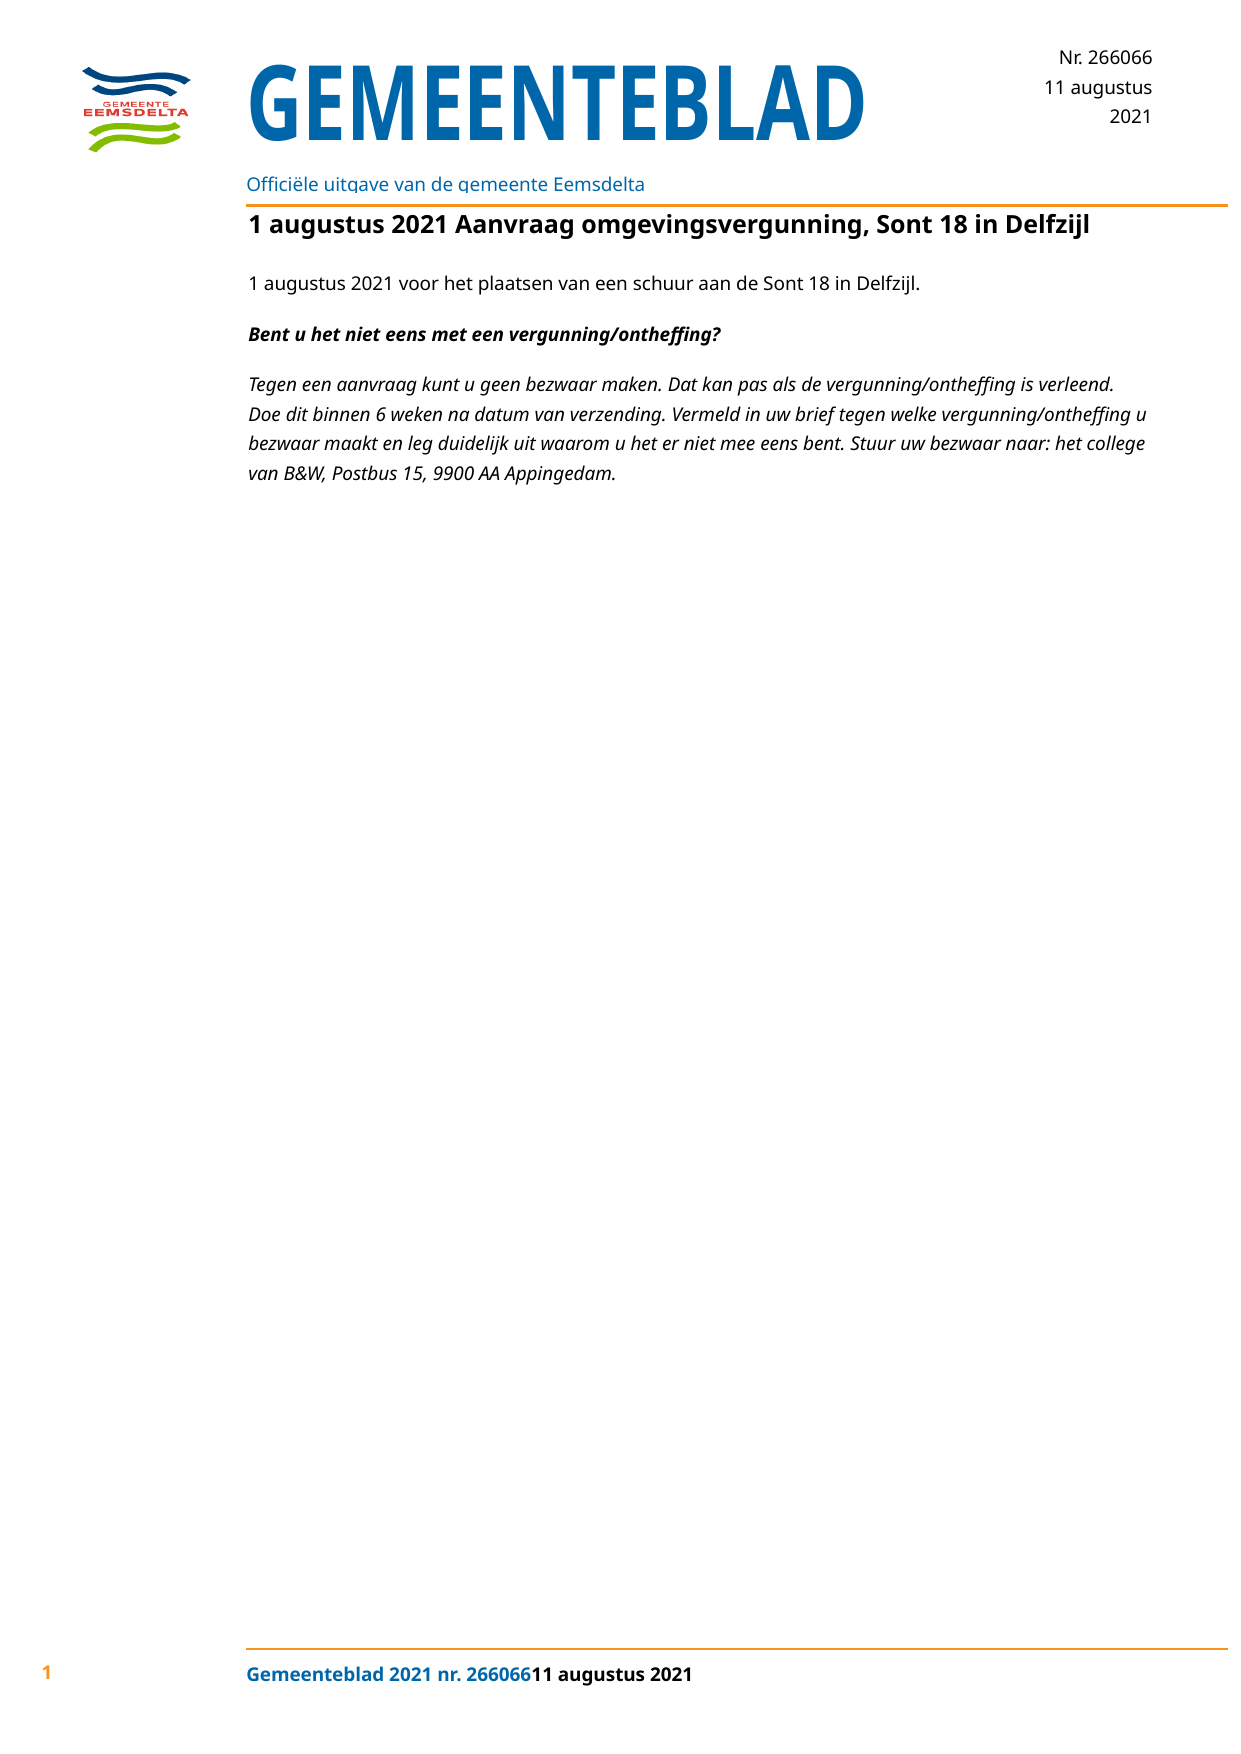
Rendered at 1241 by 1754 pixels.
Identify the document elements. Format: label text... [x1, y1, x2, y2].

picture [41, 47, 231, 172]
text 1 augustus 2021 Aanvraag omgevingsvergunning, Sont 18 in Delfzijl [248, 207, 1152, 241]
text Bent u het niet eens met een vergunning/ontheffing? [248, 321, 1152, 346]
text Tegen een aanvraag kunt u geen bezwaar maken. Dat kan pas als de vergunning/ontheffing is verleend. Doe dit binnen 6 weken na datum van verzending. Vermeld in uw brief tegen welke vergunning/ontheffing u bezwaar maakt en leg duidelijk uit waarom u het er niet mee eens bent. Stuur uw bezwaar naar: het college van B&W, Postbus 15, 9900 AA Appingedam. [248, 371, 1152, 486]
text 1 augustus 2021 voor het plaatsen van een schuur aan de Sont 18 in Delfzijl. [248, 270, 1152, 296]
